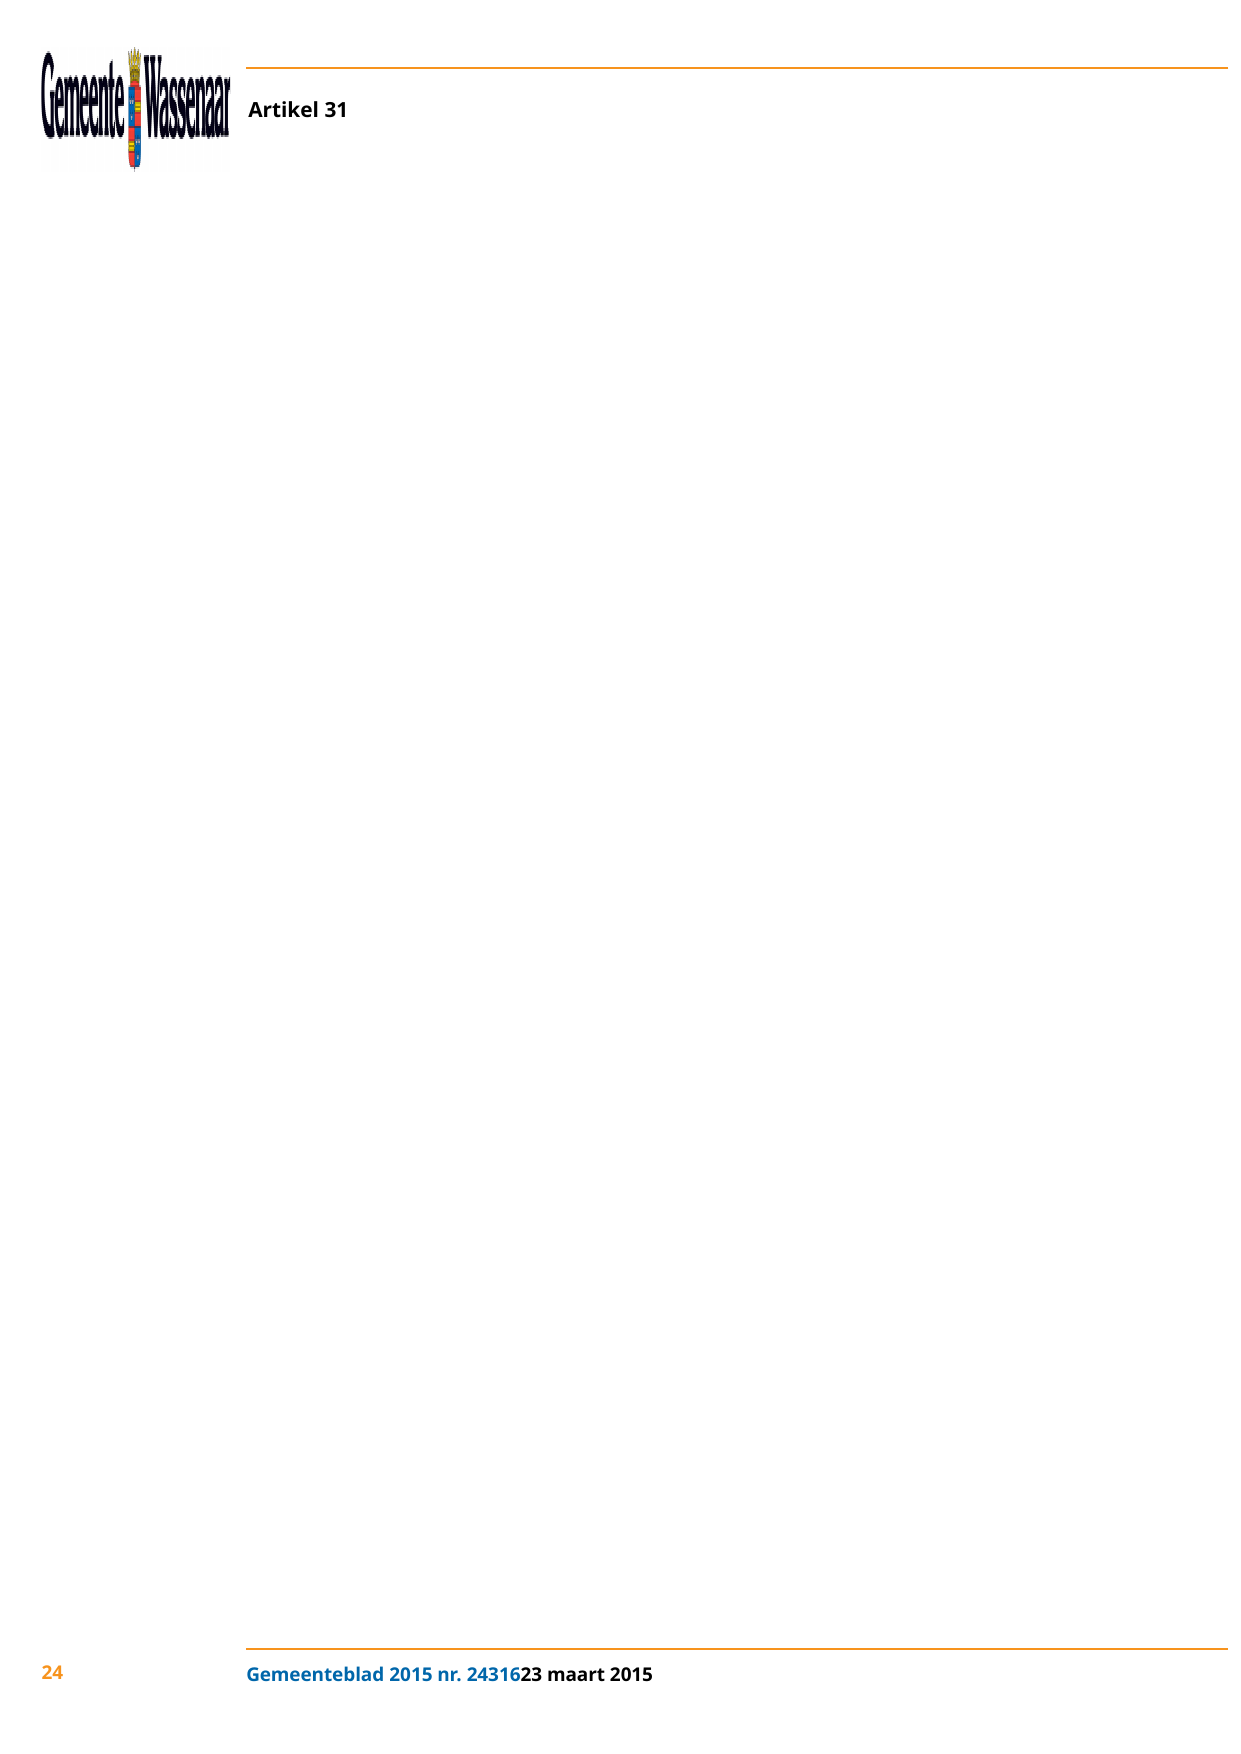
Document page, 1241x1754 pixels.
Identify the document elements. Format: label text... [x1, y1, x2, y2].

picture [41, 47, 231, 172]
text Artikel 31 [248, 95, 1152, 123]
